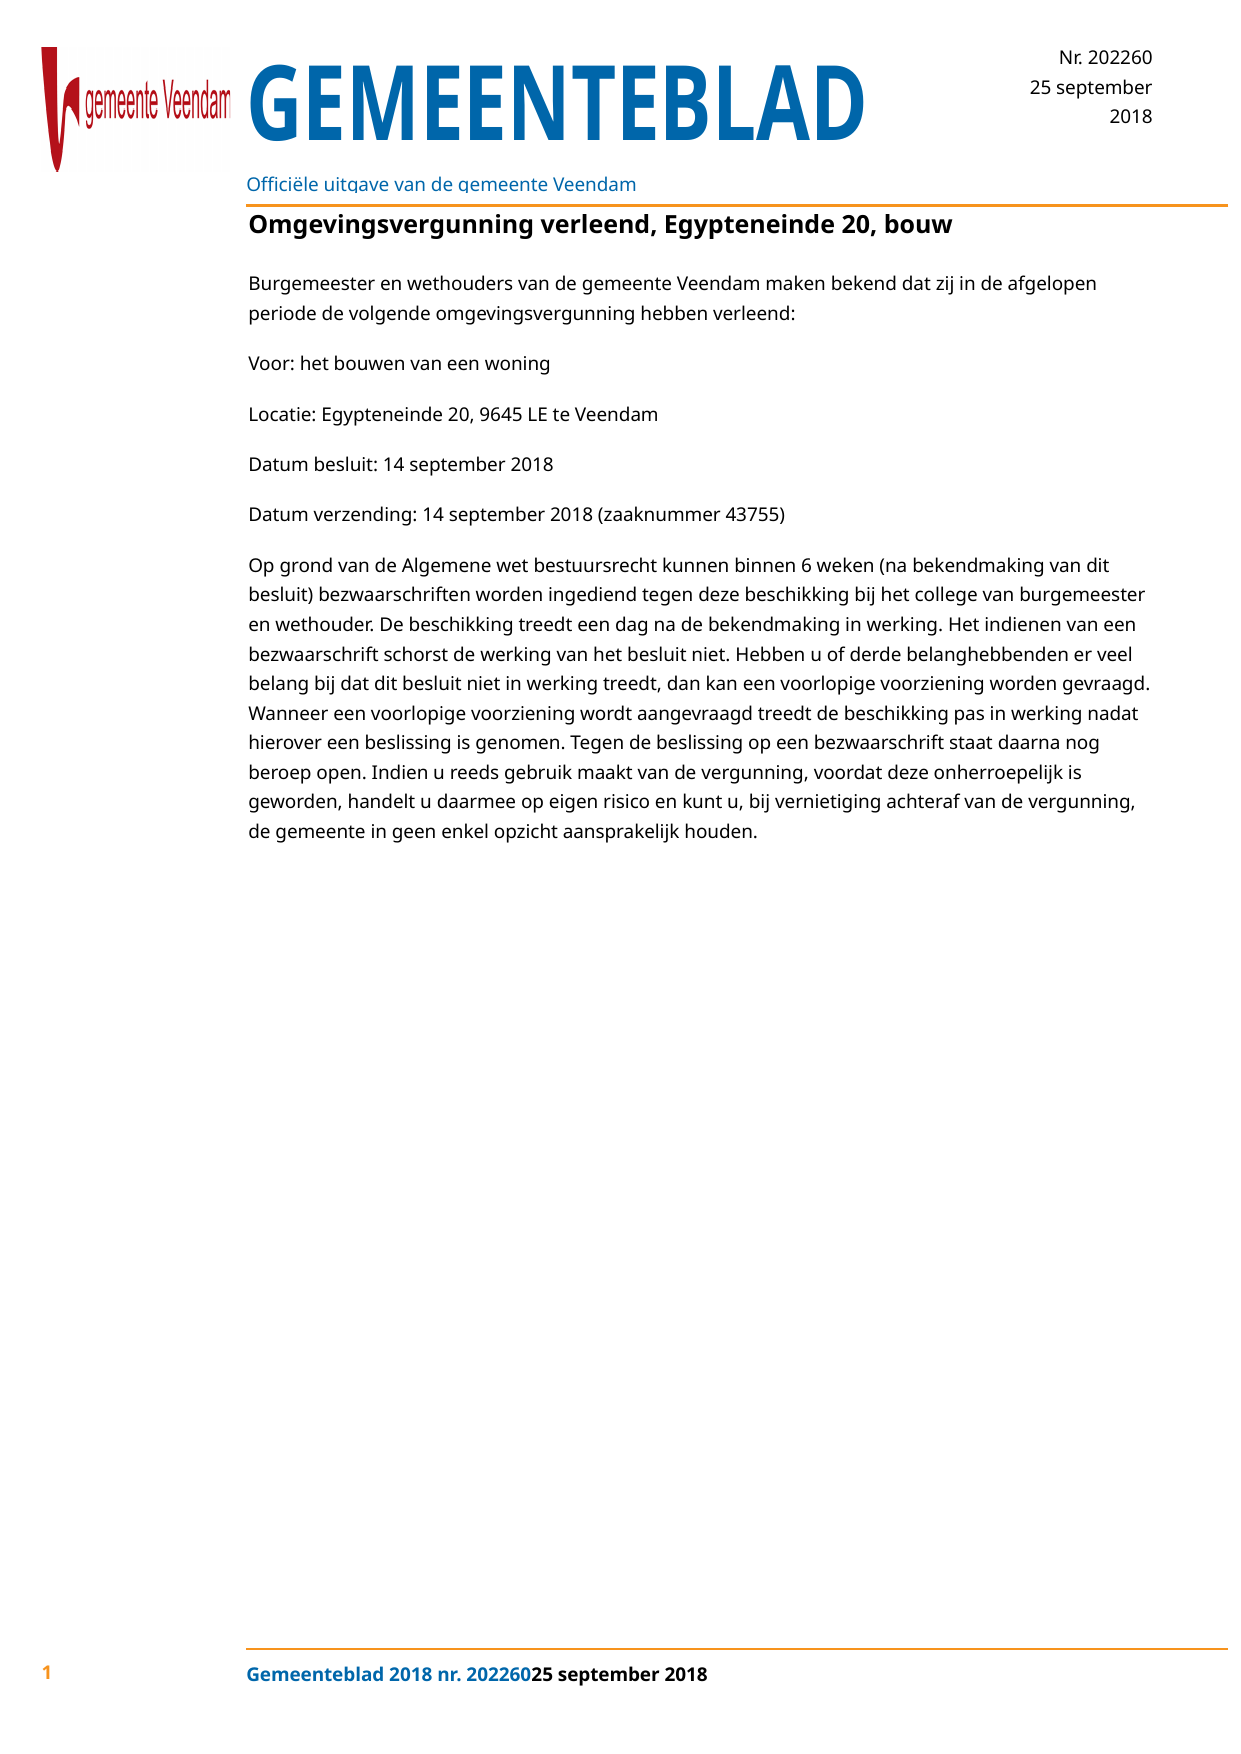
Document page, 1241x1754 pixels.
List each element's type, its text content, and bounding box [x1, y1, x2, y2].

text Voor: het bouwen van een woning [248, 350, 1152, 376]
text Omgevingsvergunning verleend, Egypteneinde 20, bouw [248, 207, 1152, 241]
text Locatie: Egypteneinde 20, 9645 LE te Veendam [248, 401, 1152, 426]
text Datum besluit: 14 september 2018 [248, 451, 1152, 477]
text Op grond van de Algemene wet bestuursrecht kunnen binnen 6 weken (na bekendmaking van dit besluit) bezwaarschriften worden ingediend tegen deze beschikking bij het college van burgemeester en wethouder. De beschikking treedt een dag na de bekendmaking in werking. Het indienen van een bezwaarschrift schorst de werking van het besluit niet. Hebben u of derde belanghebbenden er veel belang bij dat dit besluit niet in werking treedt, dan kan een voorlopige voorziening worden gevraagd. Wanneer een voorlopige voorziening wordt aangevraagd treedt de beschikking pas in werking nadat hierover een beslissing is genomen. Tegen de beslissing op een bezwaarschrift staat daarna nog beroep open. Indien u reeds gebruik maakt van de vergunning, voordat deze onherroepelijk is geworden, handelt u daarmee op eigen risico en kunt u, bij vernietiging achteraf van de vergunning, de gemeente in geen enkel opzicht aansprakelijk houden. [248, 552, 1152, 844]
picture [41, 47, 231, 172]
text Datum verzending: 14 september 2018 (zaaknummer 43755) [248, 502, 1152, 527]
text Burgemeester en wethouders van de gemeente Veendam maken bekend dat zij in de afgelopen periode de volgende omgevingsvergunning hebben verleend: [248, 270, 1152, 326]
